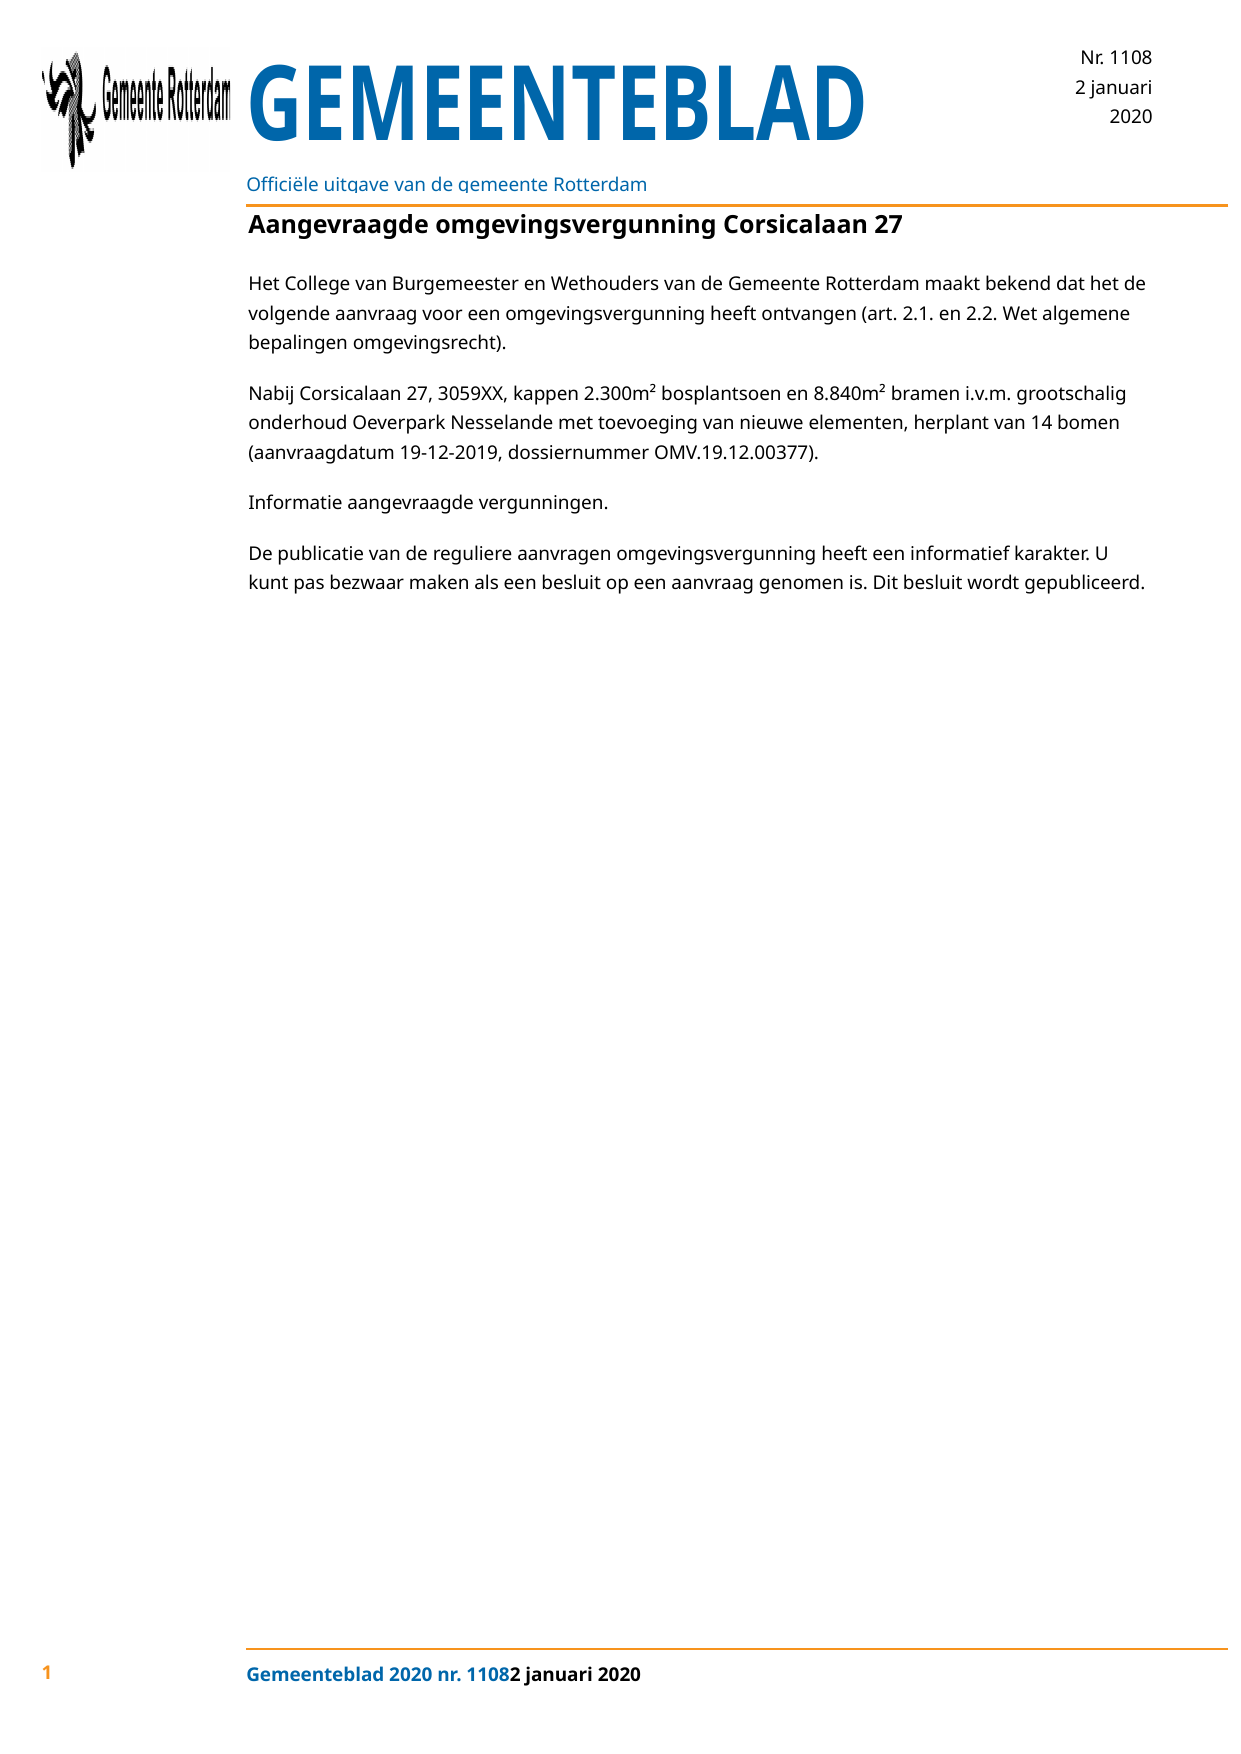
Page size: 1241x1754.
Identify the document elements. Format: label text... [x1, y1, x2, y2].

text De publicatie van de reguliere aanvragen omgevingsvergunning heeft een informatief karakter. U kunt pas bezwaar maken als een besluit op een aanvraag genomen is. Dit besluit wordt gepubliceerd. [248, 540, 1152, 595]
picture [41, 47, 231, 172]
text Aangevraagde omgevingsvergunning Corsicalaan 27 [248, 207, 1152, 241]
text Het College van Burgemeester en Wethouders van de Gemeente Rotterdam maakt bekend dat het de volgende aanvraag voor een omgevingsvergunning heeft ontvangen (art. 2.1. en 2.2. Wet algemene bepalingen omgevingsrecht). [248, 270, 1152, 355]
text Nabij Corsicalaan 27, 3059XX, kappen 2.300m² bosplantsoen en 8.840m² bramen i.v.m. grootschalig onderhoud Oeverpark Nesselande met toevoeging van nieuwe elementen, herplant van 14 bomen (aanvraagdatum 19-12-2019, dossiernummer OMV.19.12.00377). [248, 380, 1152, 465]
text Informatie aangevraagde vergunningen. [248, 489, 1152, 515]
